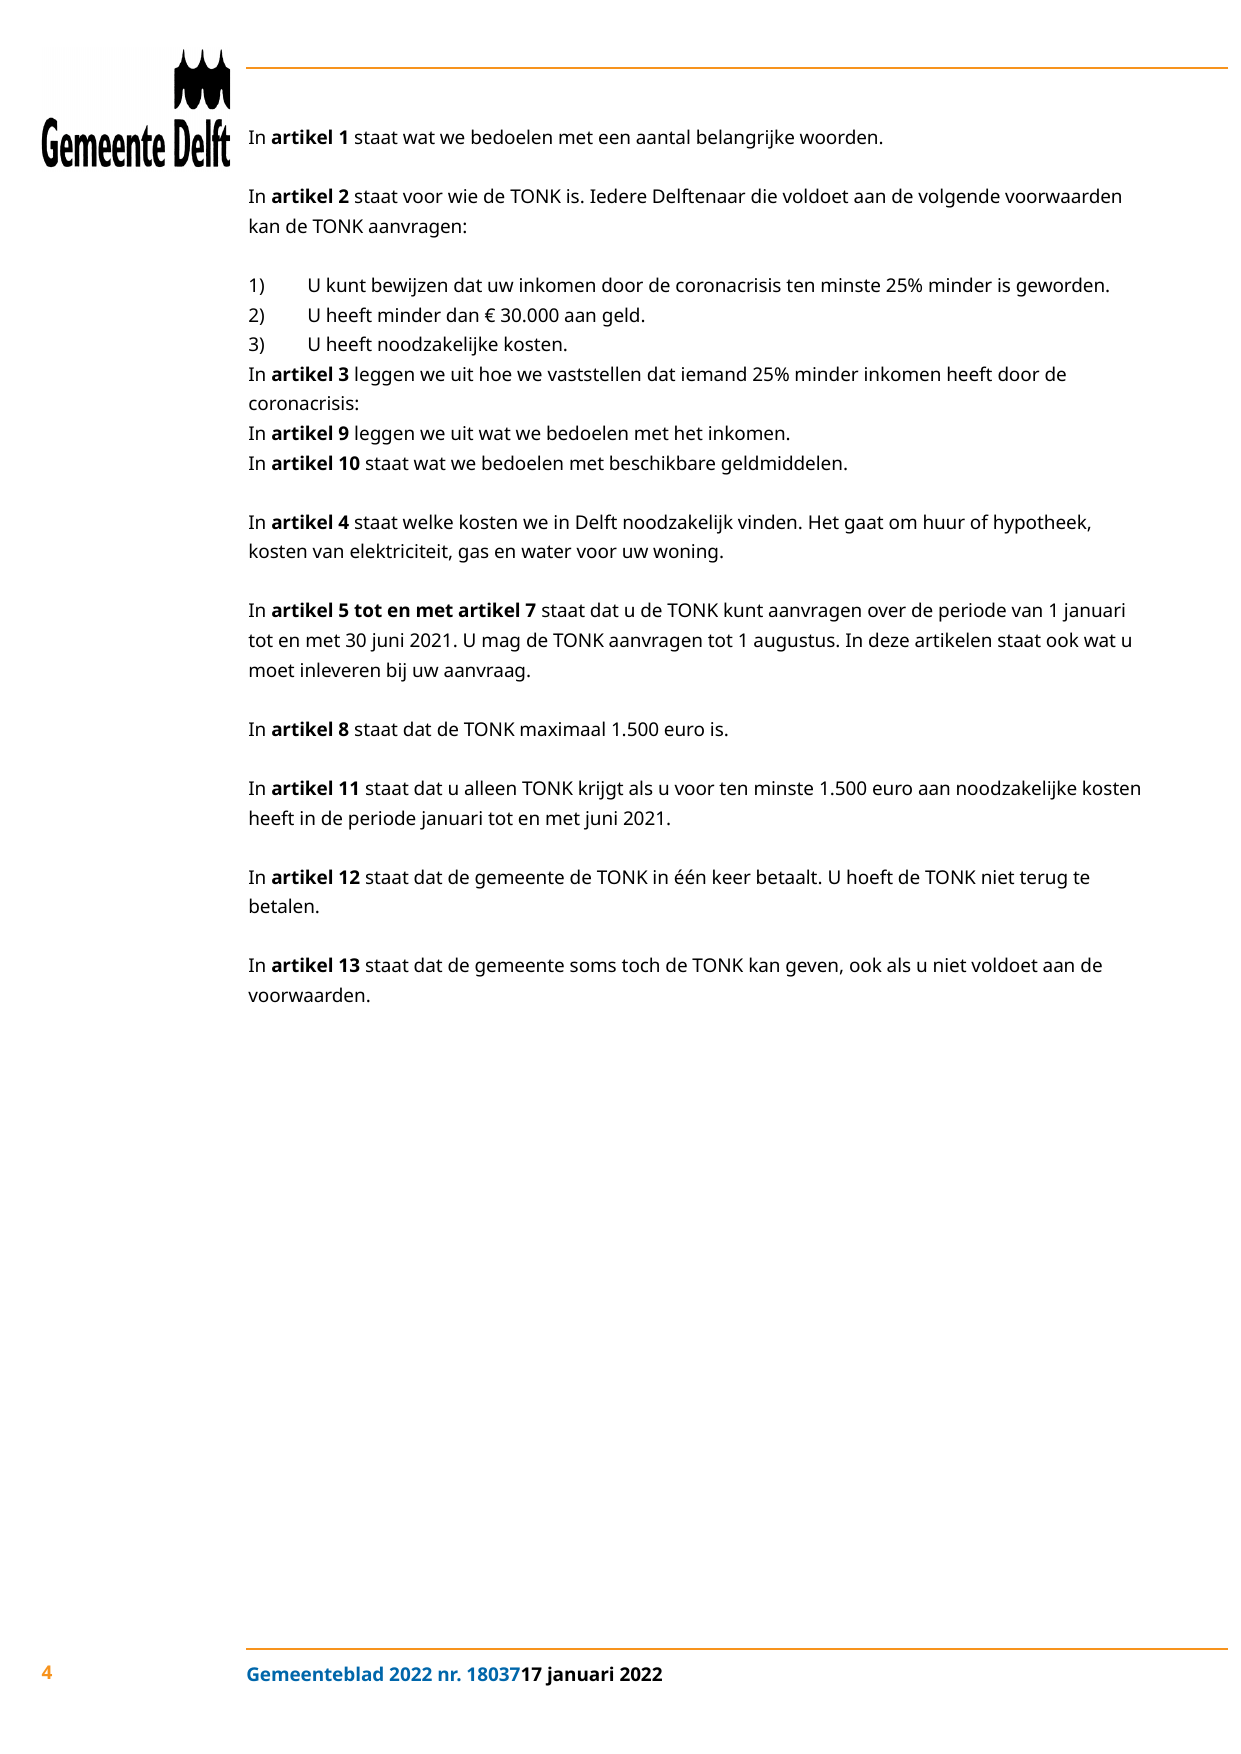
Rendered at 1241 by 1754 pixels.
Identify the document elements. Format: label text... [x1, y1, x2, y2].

text In artikel 4 staat welke kosten we in Delft noodzakelijk vinden. Het gaat om huur of hypotheek, kosten van elektriciteit, gas en water voor uw woning. [248, 509, 1152, 564]
list U heeft noodzakelijke kosten. [248, 331, 1152, 357]
text In artikel 3 leggen we uit hoe we vaststellen dat iemand 25% minder inkomen heeft door de coronacrisis: [248, 361, 1152, 416]
text In artikel 11 staat dat u alleen TONK krijgt als u voor ten minste 1.500 euro aan noodzakelijke kosten heeft in de periode januari tot en met juni 2021. [248, 775, 1152, 831]
text In artikel 9 leggen we uit wat we bedoelen met het inkomen. [248, 420, 1152, 446]
list U heeft minder dan € 30.000 aan geld. [248, 302, 1152, 328]
text In artikel 12 staat dat de gemeente de TONK in één keer betaalt. U hoeft de TONK niet terug te betalen. [248, 864, 1152, 919]
text In artikel 13 staat dat de gemeente soms toch de TONK kan geven, ook als u niet voldoet aan de voorwaarden. [248, 953, 1152, 1008]
text In artikel 1 staat wat we bedoelen met een aantal belangrijke woorden. [248, 124, 1152, 150]
list U kunt bewijzen dat uw inkomen door de coronacrisis ten minste 25% minder is geworden. [248, 272, 1152, 298]
picture [41, 47, 231, 172]
text In artikel 10 staat wat we bedoelen met beschikbare geldmiddelen. [248, 450, 1152, 476]
text In artikel 2 staat voor wie de TONK is. Iedere Delftenaar die voldoet aan de volgende voorwaarden kan de TONK aanvragen: [248, 183, 1152, 239]
text In artikel 8 staat dat de TONK maximaal 1.500 euro is. [248, 716, 1152, 742]
text In artikel 5 tot en met artikel 7 staat dat u de TONK kunt aanvragen over de periode van 1 januari tot en met 30 juni 2021. U mag de TONK aanvragen tot 1 augustus. In deze artikelen staat ook wat u moet inleveren bij uw aanvraag. [248, 598, 1152, 683]
